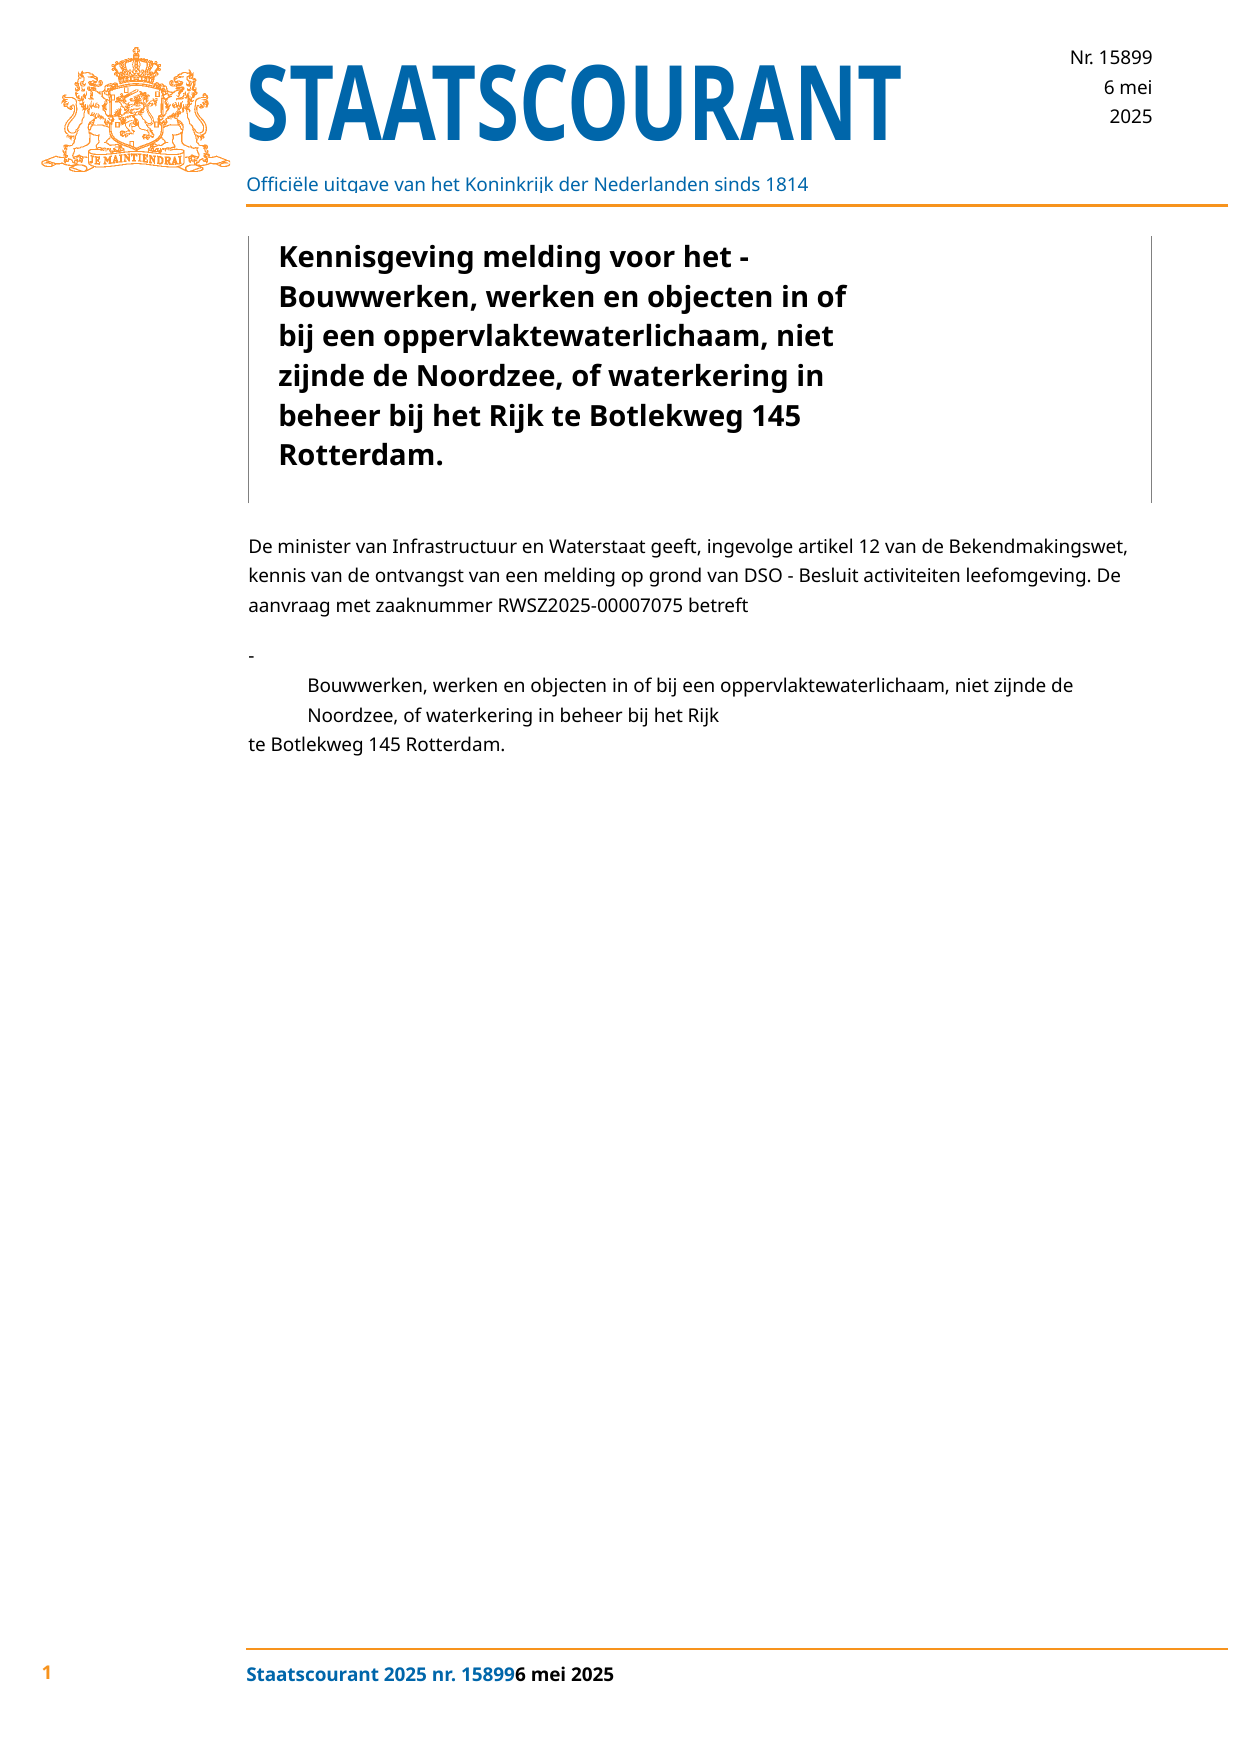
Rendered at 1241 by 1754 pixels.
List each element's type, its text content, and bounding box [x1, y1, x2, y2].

table_header Kennisgeving melding voor het -Bouwwerken, werken en objecten in of bij een oppervlaktewaterlichaam, niet zijnde de Noordzee, of waterkering in beheer bij het Rijk te Botlekweg 145 Rotterdam. [249, 236, 850, 503]
text te Botlekweg 145 Rotterdam. [248, 731, 1152, 757]
table_header [1090, 236, 1151, 413]
table_header [850, 414, 1151, 503]
text De minister van Infrastructuur en Waterstaat geeft, ingevolge artikel 12 van de Bekendmakingswet, kennis van de ontvangst van een melding op grond van DSO - Besluit activiteiten leefomgeving. De aanvraag met zaaknummer RWSZ2025-00007075 betreft [248, 533, 1152, 618]
picture [41, 47, 231, 172]
list Bouwwerken, werken en objecten in of bij een oppervlaktewaterlichaam, niet zijnde de Noordzee, of waterkering in beheer bij het Rijk [248, 672, 1152, 727]
table_header [850, 236, 912, 413]
picture [912, 236, 1090, 414]
